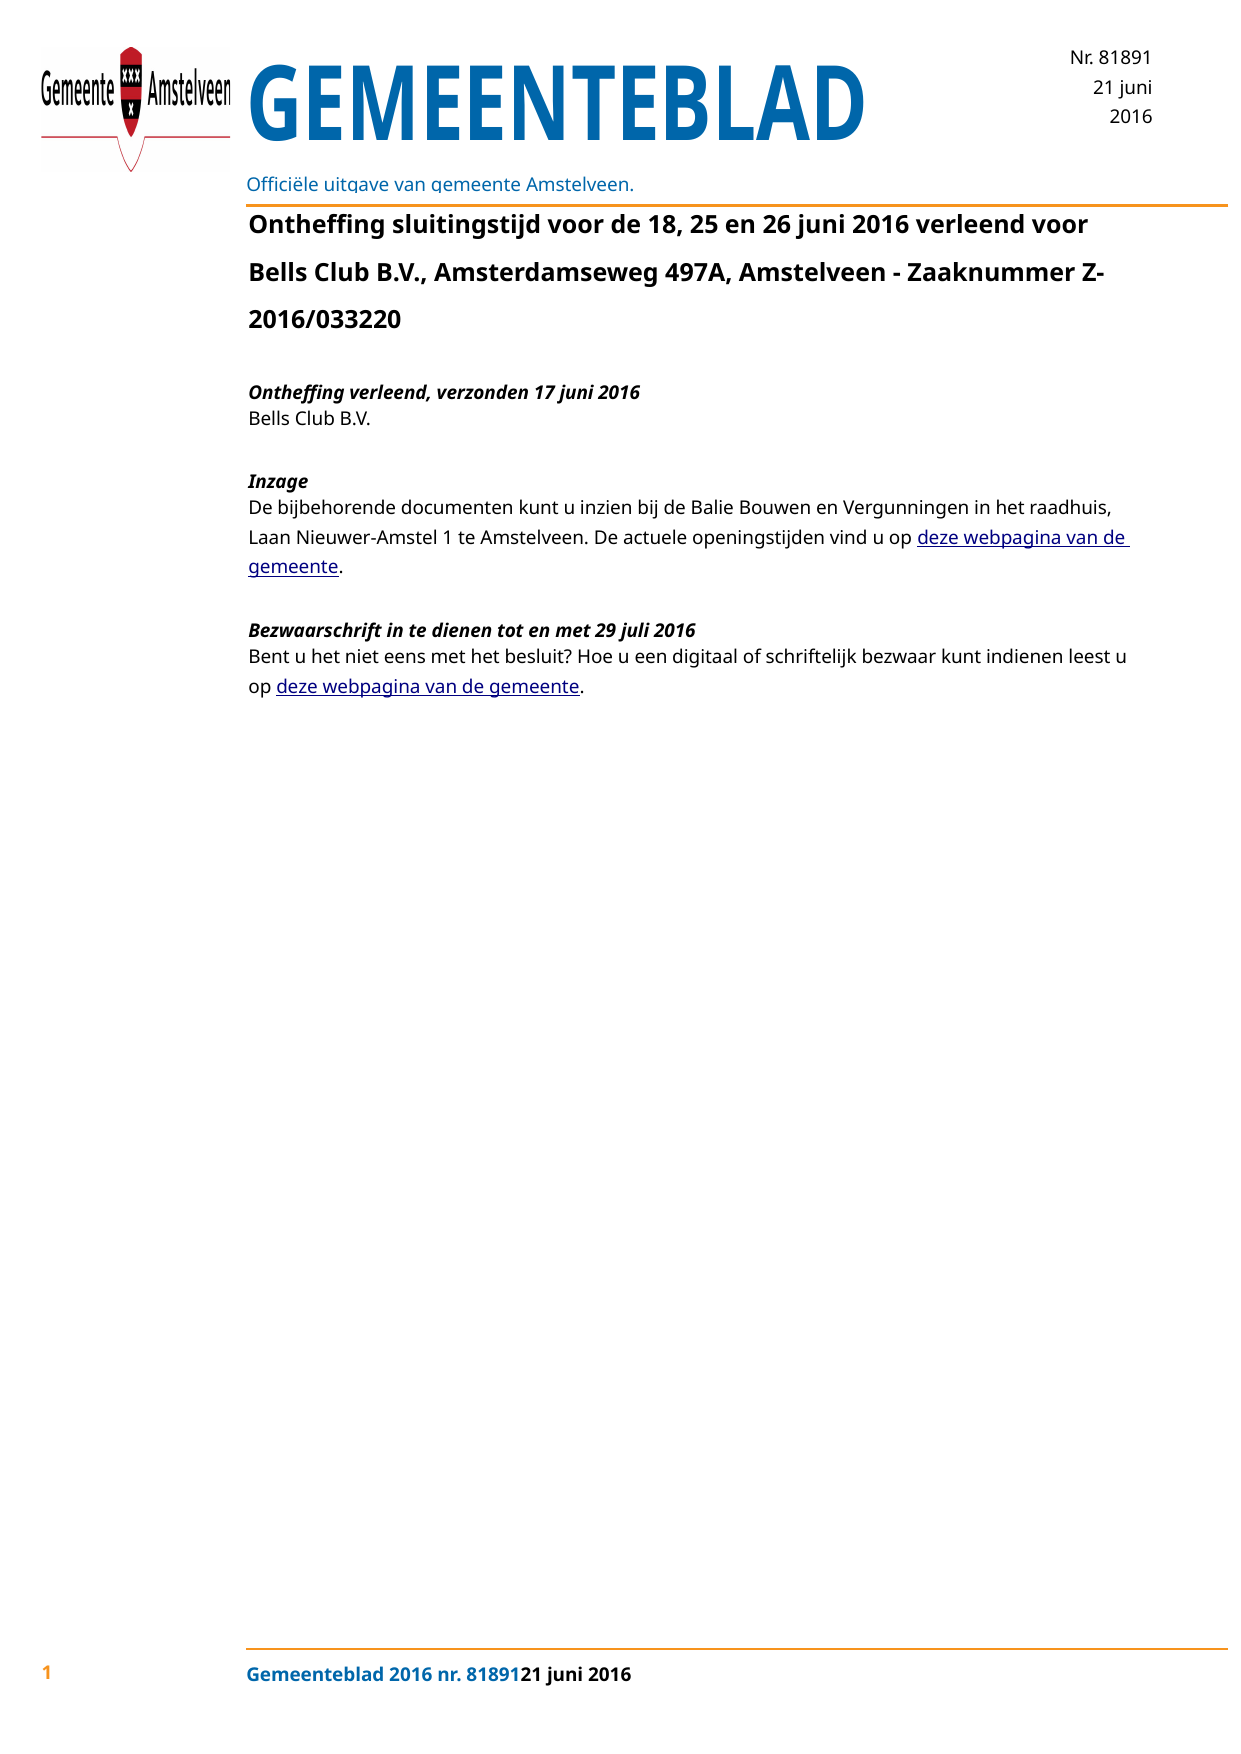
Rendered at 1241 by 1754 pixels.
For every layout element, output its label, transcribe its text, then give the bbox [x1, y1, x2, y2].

text Bezwaarschrift in te dienen tot en met 29 juli 2016 [248, 618, 1152, 643]
text Ontheffing sluitingstijd voor de 18, 25 en 26 juni 2016 verleend voor Bells Club B.V., Amsterdamseweg 497A, Amstelveen - Zaaknummer Z-2016/033220 [248, 207, 1152, 336]
text De bijbehorende documenten kunt u inzien bij de Balie Bouwen en Vergunningen in het raadhuis, Laan Nieuwer-Amstel 1 te Amstelveen. De actuele openingstijden vind u op deze webpagina van de gemeente. [248, 494, 1152, 579]
text Ontheffing verleend, verzonden 17 juni 2016 [248, 379, 1152, 405]
text Inzage [248, 469, 1152, 494]
text Bells Club B.V. [248, 405, 1152, 431]
picture [41, 47, 231, 172]
text Bent u het niet eens met het besluit? Hoe u een digitaal of schriftelijk bezwaar kunt indienen leest u op deze webpagina van de gemeente. [248, 643, 1152, 699]
